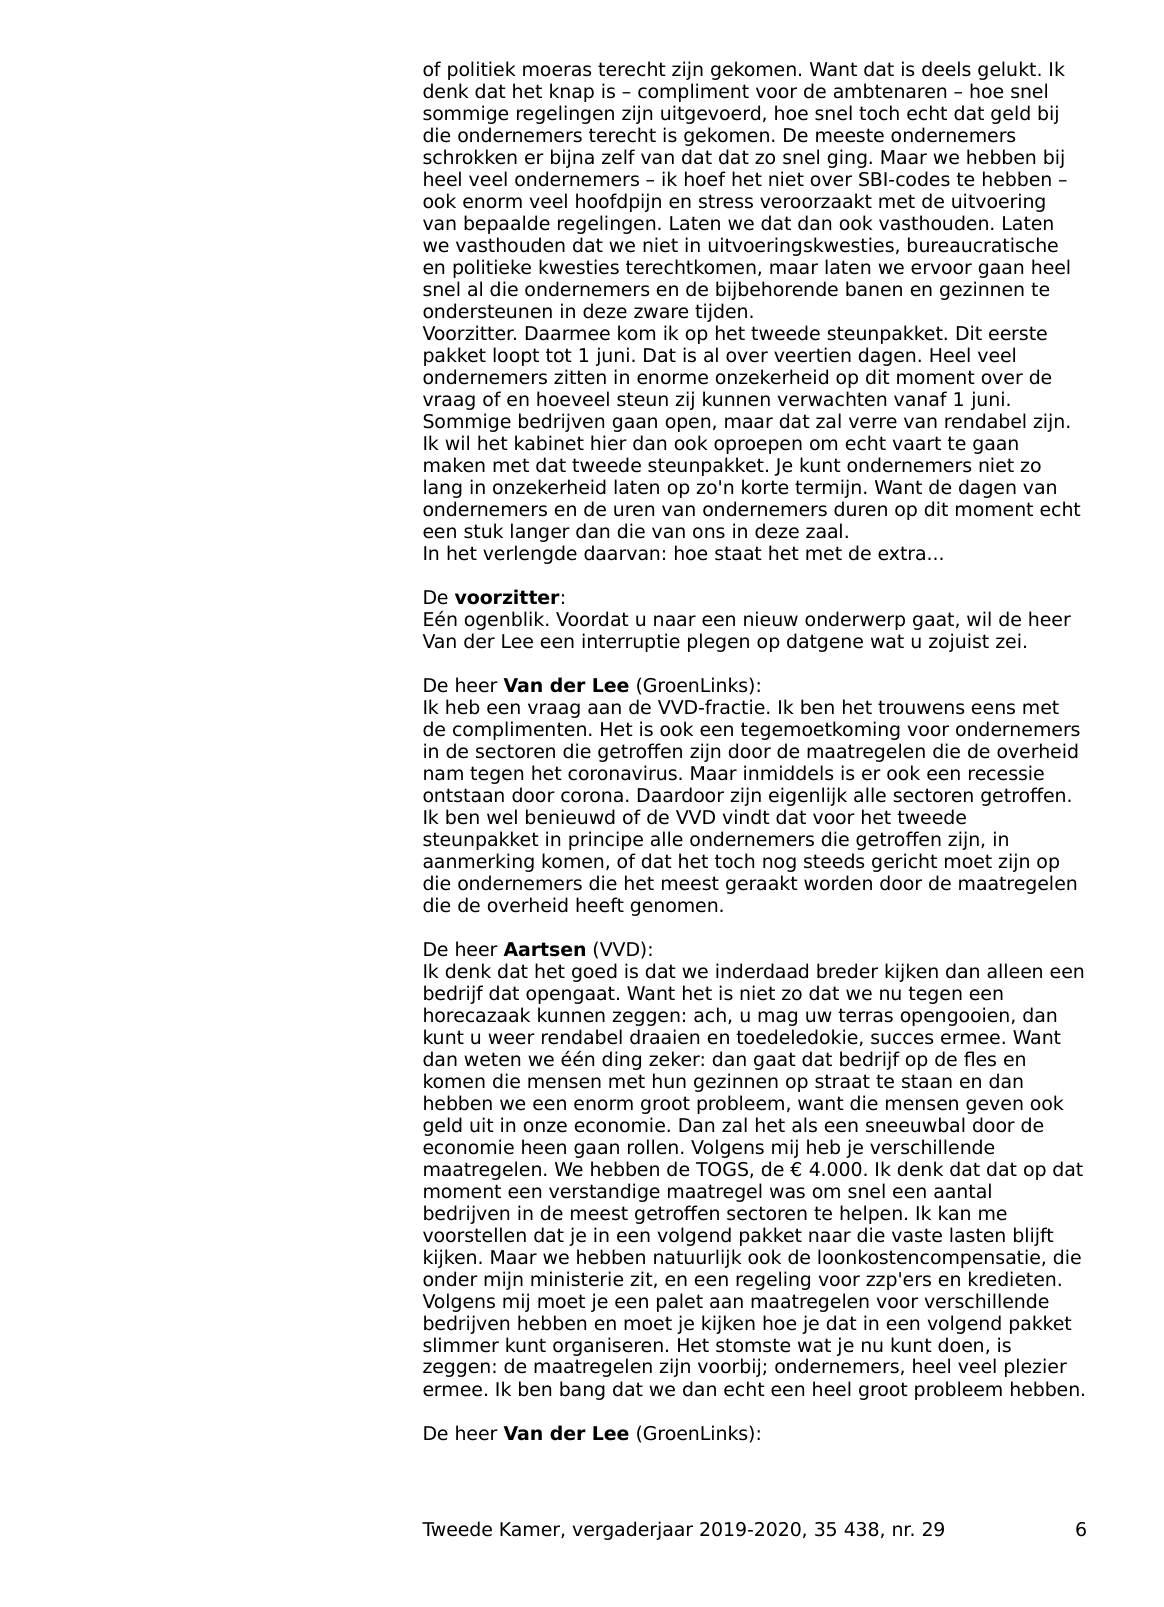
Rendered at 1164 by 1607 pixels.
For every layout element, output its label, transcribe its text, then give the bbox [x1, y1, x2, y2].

text De heer Van der Lee (GroenLinks): [422, 1423, 1087, 1444]
text Ik heb een vraag aan de VVD-fractie. Ik ben het trouwens eens met de complimenten. Het is ook een tegemoetkoming voor ondernemers in de sectoren die getroffen zijn door de maatregelen die de overheid nam tegen het coronavirus. Maar inmiddels is er ook een recessie ontstaan door corona. Daardoor zijn eigenlijk alle sectoren getroffen. Ik ben wel benieuwd of de VVD vindt dat voor het tweede steunpakket in principe alle ondernemers die getroffen zijn, in aanmerking komen, of dat het toch nog steeds gericht moet zijn op die ondernemers die het meest geraakt worden door de maatregelen die de overheid heeft genomen. [422, 697, 1087, 917]
text De heer Van der Lee (GroenLinks): [422, 675, 1087, 697]
text of politiek moeras terecht zijn gekomen. Want dat is deels gelukt. Ik denk dat het knap is – compliment voor de ambtenaren – hoe snel sommige regelingen zijn uitgevoerd, hoe snel toch echt dat geld bij die ondernemers terecht is gekomen. De meeste ondernemers schrokken er bijna zelf van dat dat zo snel ging. Maar we hebben bij heel veel ondernemers – ik hoef het niet over SBI-codes te hebben – ook enorm veel hoofdpijn en stress veroorzaakt met de uitvoering van bepaalde regelingen. Laten we dat dan ook vasthouden. Laten we vasthouden dat we niet in uitvoeringskwesties, bureaucratische en politieke kwesties terechtkomen, maar laten we ervoor gaan heel snel al die ondernemers en de bijbehorende banen en gezinnen te ondersteunen in deze zware tijden. [422, 59, 1087, 323]
text Voorzitter. Daarmee kom ik op het tweede steunpakket. Dit eerste pakket loopt tot 1 juni. Dat is al over veertien dagen. Heel veel ondernemers zitten in enorme onzekerheid op dit moment over de vraag of en hoeveel steun zij kunnen verwachten vanaf 1 juni. Sommige bedrijven gaan open, maar dat zal verre van rendabel zijn. Ik wil het kabinet hier dan ook oproepen om echt vaart te gaan maken met dat tweede steunpakket. Je kunt ondernemers niet zo lang in onzekerheid laten op zo'n korte termijn. Want de dagen van ondernemers en de uren van ondernemers duren op dit moment echt een stuk langer dan die van ons in deze zaal. [422, 323, 1087, 543]
text Ik denk dat het goed is dat we inderdaad breder kijken dan alleen een bedrijf dat opengaat. Want het is niet zo dat we nu tegen een horecazaak kunnen zeggen: ach, u mag uw terras opengooien, dan kunt u weer rendabel draaien en toedeledokie, succes ermee. Want dan weten we één ding zeker: dan gaat dat bedrijf op de fles en komen die mensen met hun gezinnen op straat te staan en dan hebben we een enorm groot probleem, want die mensen geven ook geld uit in onze economie. Dan zal het als een sneeuwbal door de economie heen gaan rollen. Volgens mij heb je verschillende maatregelen. We hebben de TOGS, de € 4.000. Ik denk dat dat op dat moment een verstandige maatregel was om snel een aantal bedrijven in de meest getroffen sectoren te helpen. Ik kan me voorstellen dat je in een volgend pakket naar die vaste lasten blijft kijken. Maar we hebben natuurlijk ook de loonkostencompensatie, die onder mijn ministerie zit, en een regeling voor zzp'ers en kredieten. Volgens mij moet je een palet aan maatregelen voor verschillende bedrijven hebben en moet je kijken hoe je dat in een volgend pakket slimmer kunt organiseren. Het stomste wat je nu kunt doen, is zeggen: de maatregelen zijn voorbij; ondernemers, heel veel plezier ermee. Ik ben bang dat we dan echt een heel groot probleem hebben. [422, 961, 1087, 1400]
text In het verlengde daarvan: hoe staat het met de extra... [422, 543, 1087, 564]
text De voorzitter: [422, 587, 1087, 609]
text De heer Aartsen (VVD): [422, 939, 1087, 961]
text Eén ogenblik. Voordat u naar een nieuw onderwerp gaat, wil de heer Van der Lee een interruptie plegen op datgene wat u zojuist zei. [422, 609, 1087, 653]
